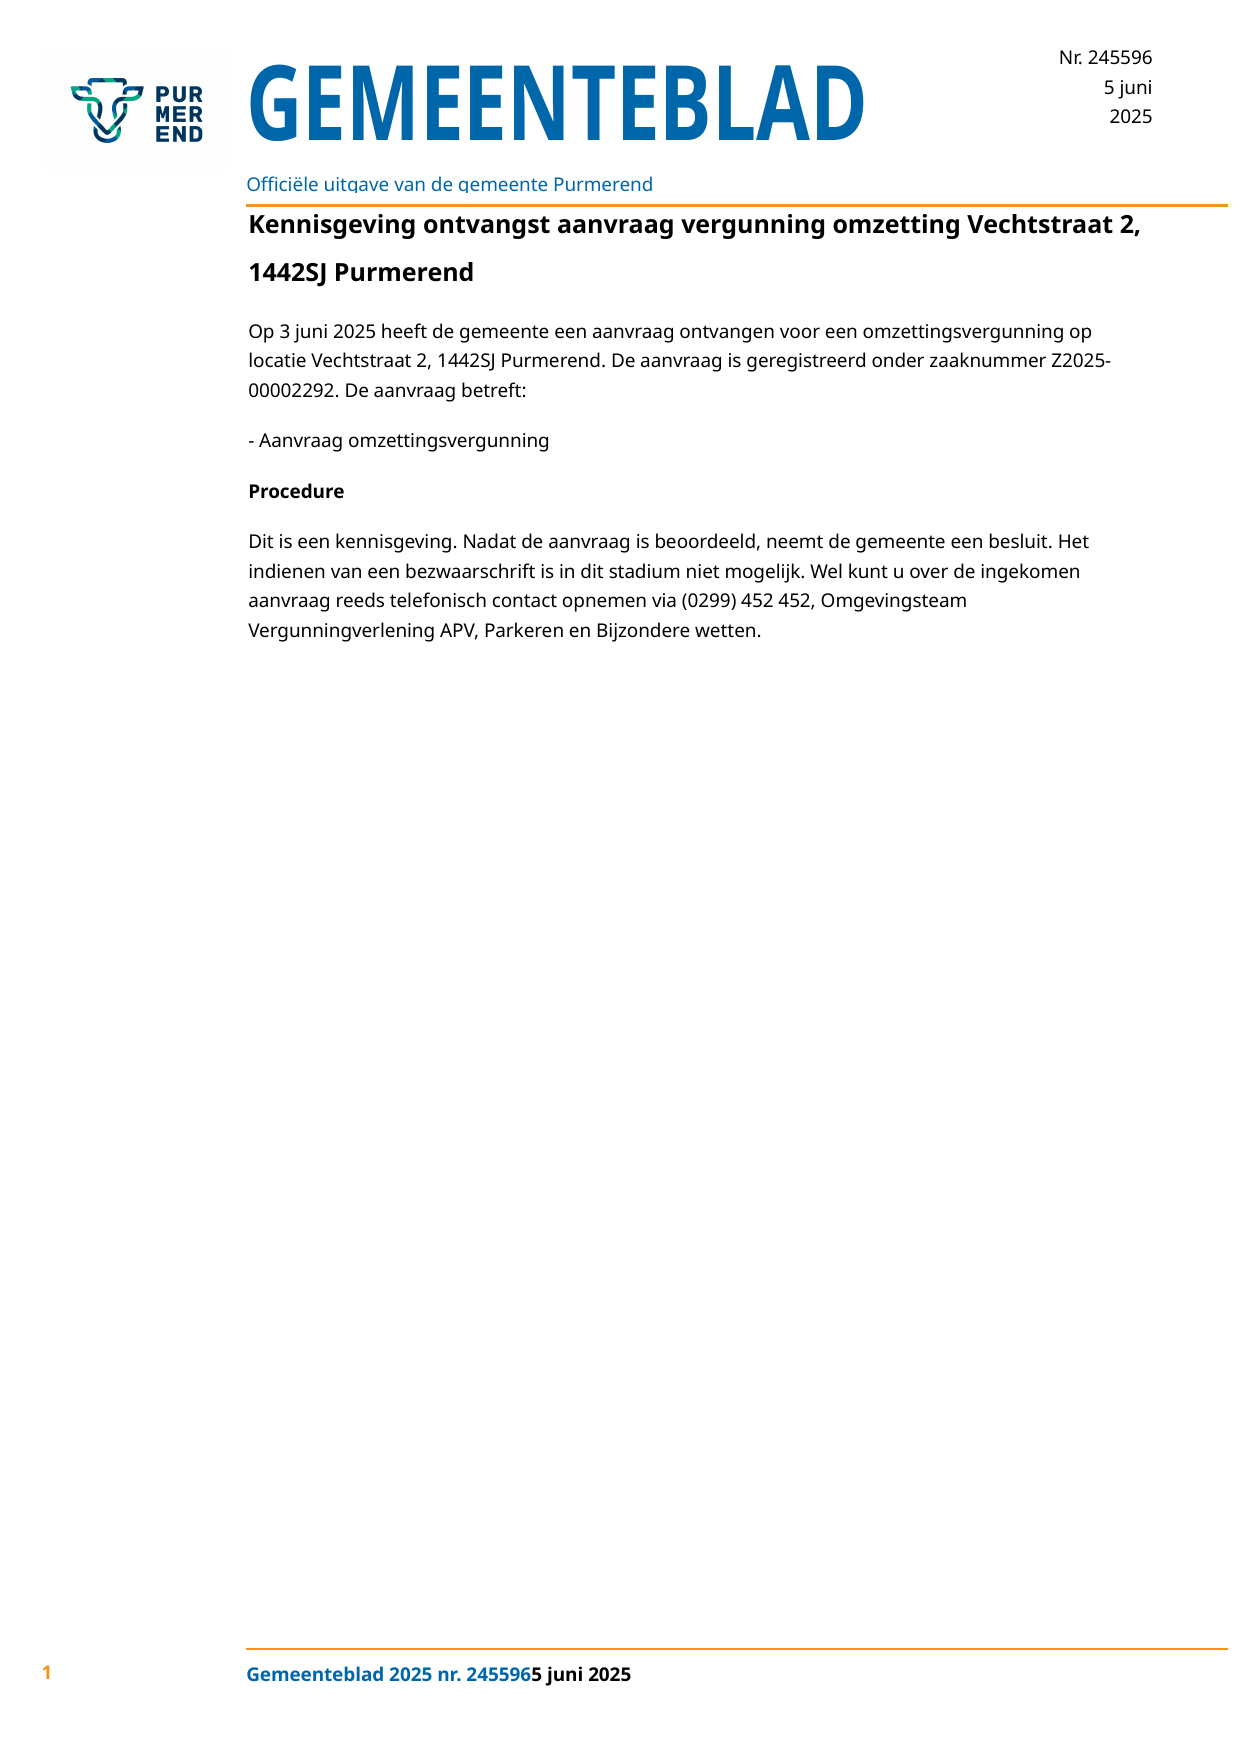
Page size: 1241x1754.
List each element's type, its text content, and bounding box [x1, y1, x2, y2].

text Kennisgeving ontvangst aanvraag vergunning omzetting Vechtstraat 2, 1442SJ Purmerend [248, 207, 1152, 288]
text Op 3 juni 2025 heeft de gemeente een aanvraag ontvangen voor een omzettingsvergunning op locatie Vechtstraat 2, 1442SJ Purmerend. De aanvraag is geregistreerd onder zaaknummer Z2025-00002292. De aanvraag betreft: [248, 318, 1152, 403]
text Procedure [248, 478, 1152, 504]
text Dit is een kennisgeving. Nadat de aanvraag is beoordeeld, neemt de gemeente een besluit. Het indienen van een bezwaarschrift is in dit stadium niet mogelijk. Wel kunt u over de ingekomen aanvraag reeds telefonisch contact opnemen via (0299) 452 452, Omgevingsteam Vergunningverlening APV, Parkeren en Bijzondere wetten. [248, 528, 1152, 643]
text - Aanvraag omzettingsvergunning [248, 427, 1152, 453]
picture [41, 47, 231, 172]
